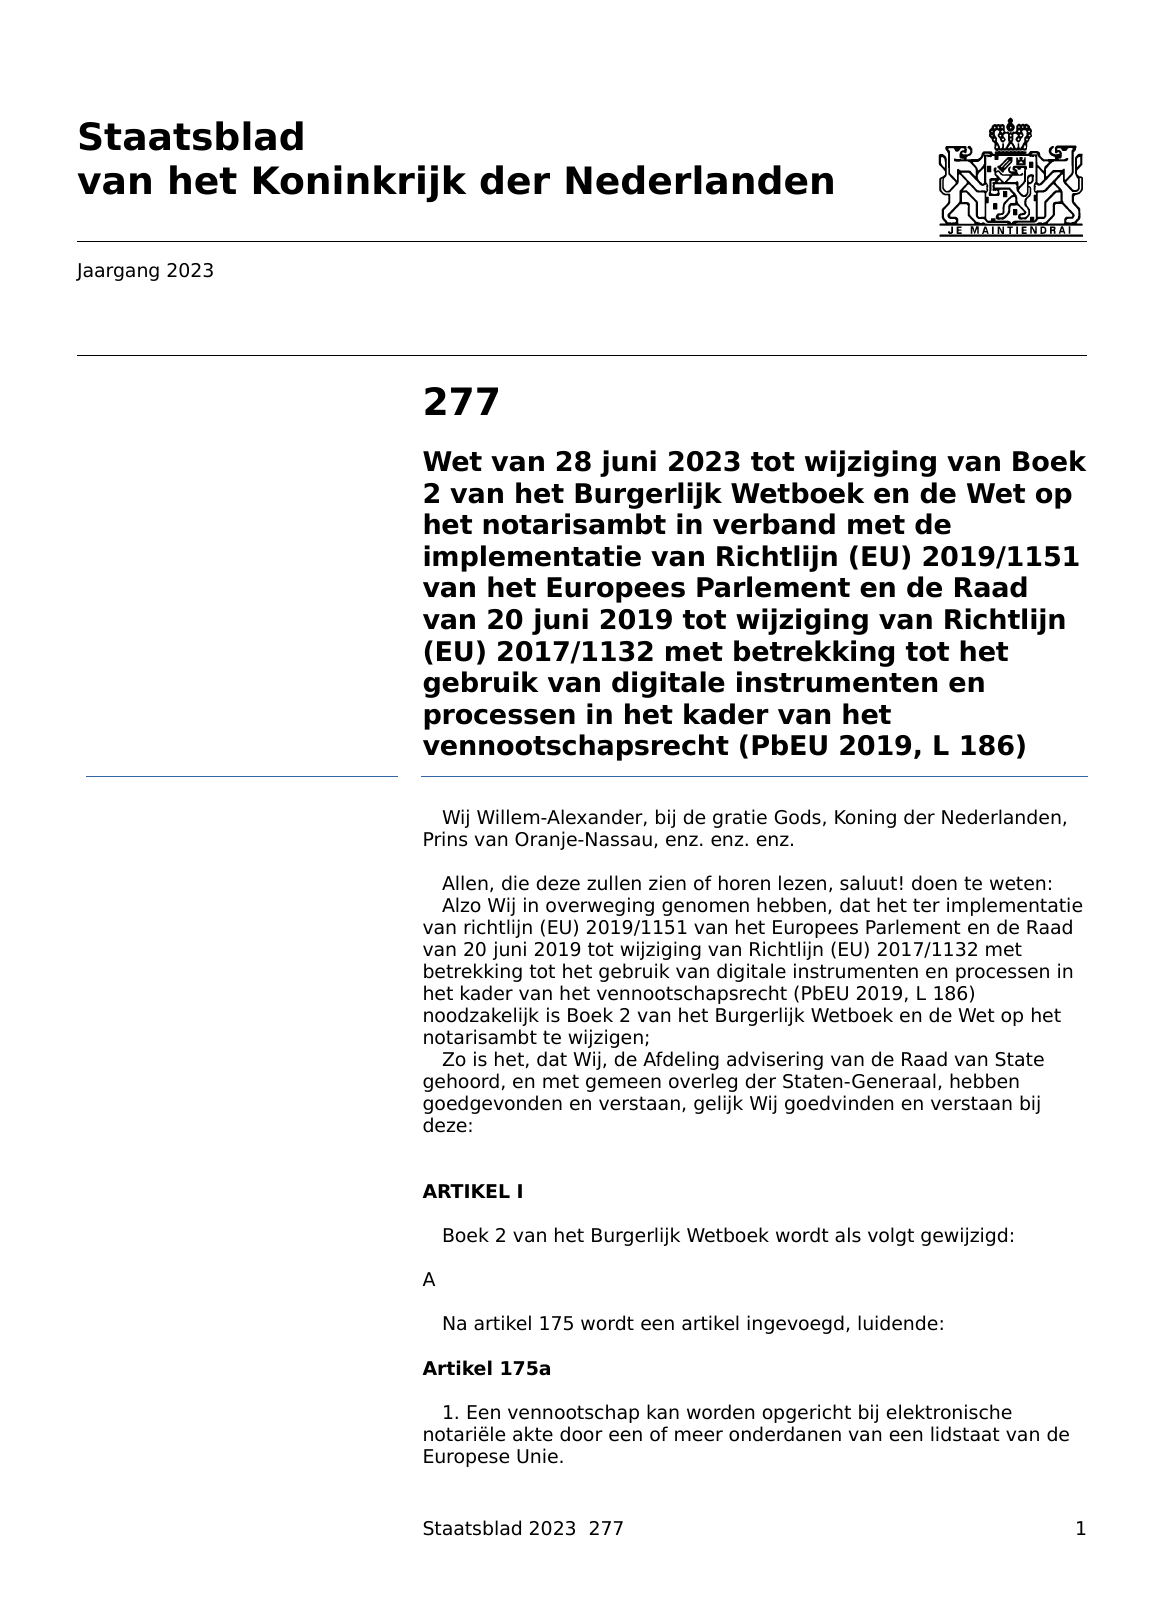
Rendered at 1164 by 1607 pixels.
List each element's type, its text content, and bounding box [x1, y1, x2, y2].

text A [422, 1269, 1087, 1291]
text Wij Willem-Alexander, bij de gratie Gods, Koning der Nederlanden, Prins van Oranje-Nassau, enz. enz. enz. [422, 807, 1087, 851]
subtitle 277 [422, 381, 1087, 424]
table_cell Jaargang 2023 [77, 242, 1087, 355]
table_header Staatsblad van het Koninkrijk der Nederlanden [77, 100, 886, 241]
text Allen, die deze zullen zien of horen lezen, saluut! doen te weten: [422, 873, 1087, 895]
text 1. Een vennootschap kan worden opgericht bij elektronische notariële akte door een of meer onderdanen van een lidstaat van de Europese Unie. [422, 1402, 1087, 1468]
text Wet van 28 juni 2023 tot wijziging van Boek 2 van het Burgerlijk Wetboek en de Wet op het notarisambt in verband met de implementatie van Richtlijn (EU) 2019/1151 van het Europees Parlement en de Raad van 20 juni 2019 tot wijziging van Richtlijn (EU) 2017/1132 met betrekking tot het gebruik van digitale instrumenten en processen in het kader van het vennootschapsrecht (PbEU 2019, L 186) [422, 447, 1087, 762]
table_header [886, 100, 1087, 241]
text Zo is het, dat Wij, de Afdeling advisering van de Raad van State gehoord, en met gemeen overleg der Staten-Generaal, hebben goedgevonden en verstaan, gelijk Wij goedvinden en verstaan bij deze: [422, 1048, 1087, 1136]
subtitle ARTIKEL I [422, 1181, 1087, 1203]
text Alzo Wij in overweging genomen hebben, dat het ter implementatie van richtlijn (EU) 2019/1151 van het Europees Parlement en de Raad van 20 juni 2019 tot wijziging van Richtlijn (EU) 2017/1132 met betrekking tot het gebruik van digitale instrumenten en processen in het kader van het vennootschapsrecht (PbEU 2019, L 186) noodzakelijk is Boek 2 van het Burgerlijk Wetboek en de Wet op het notarisambt te wijzigen; [422, 895, 1087, 1048]
text Na artikel 175 wordt een artikel ingevoegd, luidende: [422, 1313, 1087, 1335]
text Boek 2 van het Burgerlijk Wetboek wordt als volgt gewijzigd: [422, 1225, 1087, 1247]
picture [936, 115, 1087, 240]
subtitle Artikel 175a [422, 1357, 1087, 1379]
